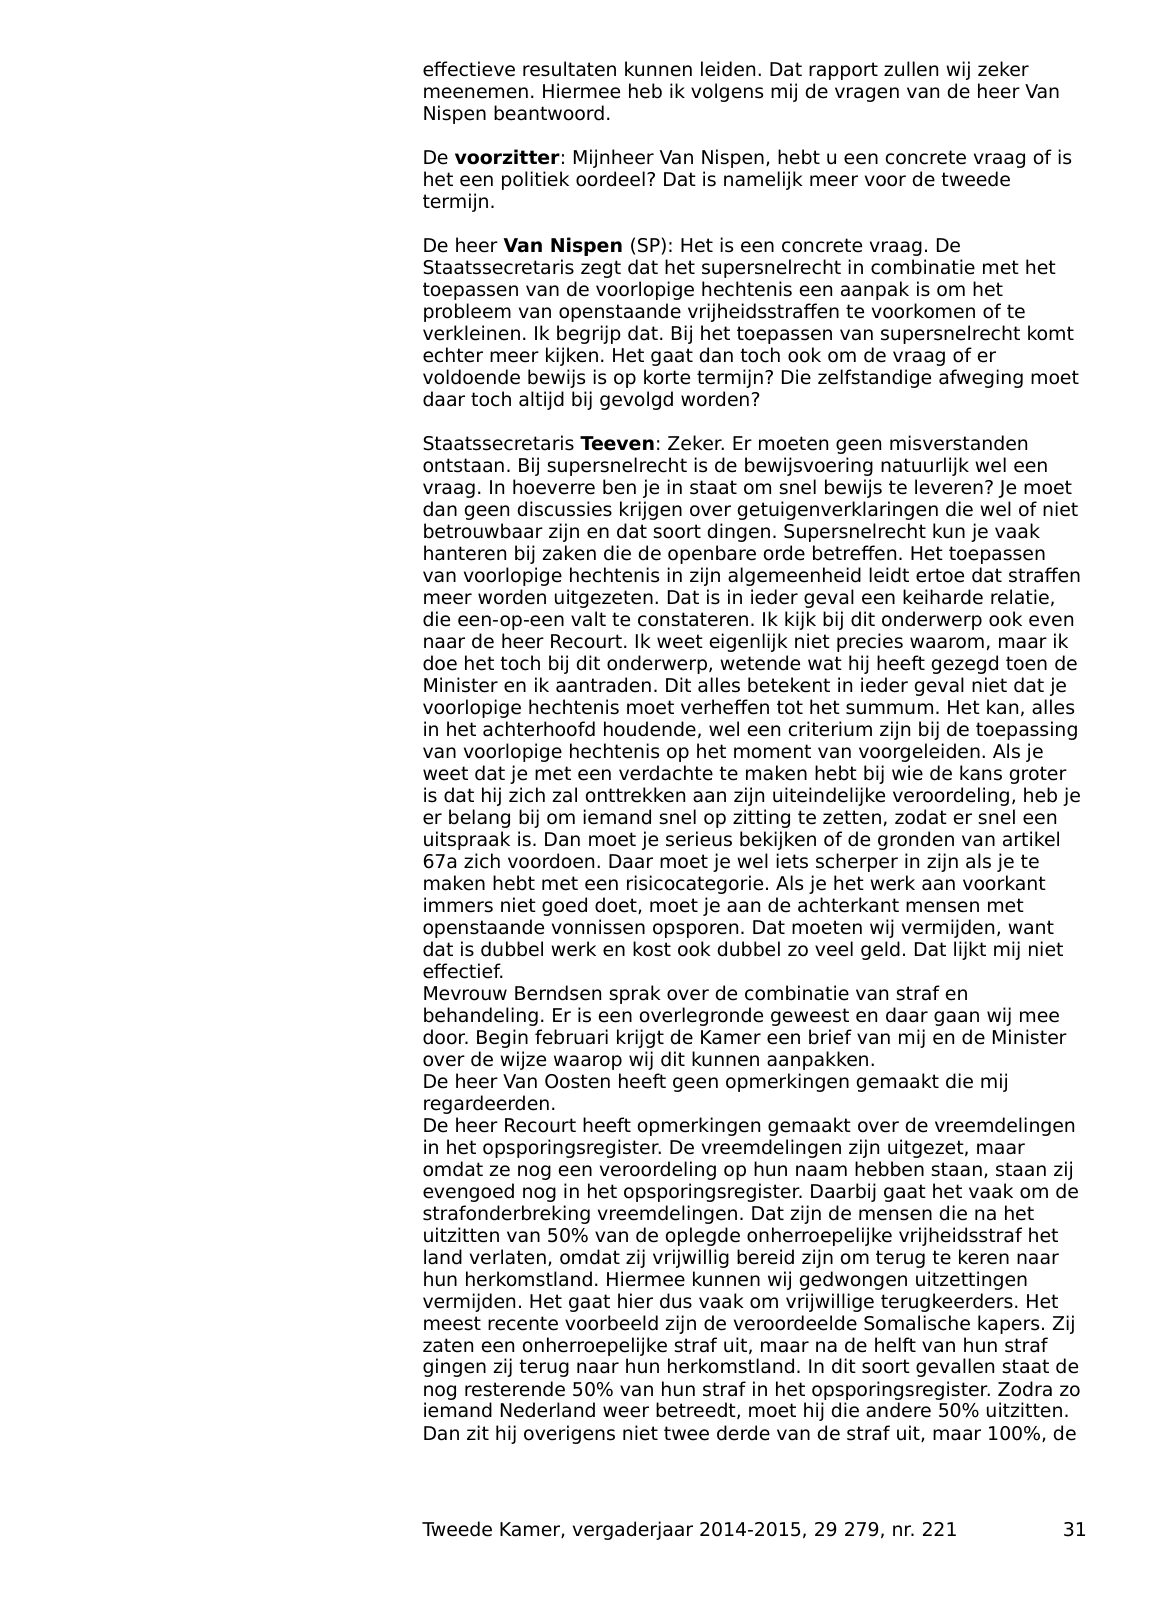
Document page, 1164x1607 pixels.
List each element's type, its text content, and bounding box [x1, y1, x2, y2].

text De voorzitter: Mijnheer Van Nispen, hebt u een concrete vraag of is het een politiek oordeel? Dat is namelijk meer voor de tweede termijn. [422, 147, 1087, 213]
text Mevrouw Berndsen sprak over de combinatie van straf en behandeling. Er is een overlegronde geweest en daar gaan wij mee door. Begin februari krijgt de Kamer een brief van mij en de Minister over de wijze waarop wij dit kunnen aanpakken. [422, 983, 1087, 1071]
text effectieve resultaten kunnen leiden. Dat rapport zullen wij zeker meenemen. Hiermee heb ik volgens mij de vragen van de heer Van Nispen beantwoord. [422, 59, 1087, 125]
text De heer Van Nispen (SP): Het is een concrete vraag. De Staatssecretaris zegt dat het supersnelrecht in combinatie met het toepassen van de voorlopige hechtenis een aanpak is om het probleem van openstaande vrijheidsstraffen te voorkomen of te verkleinen. Ik begrijp dat. Bij het toepassen van supersnelrecht komt echter meer kijken. Het gaat dan toch ook om de vraag of er voldoende bewijs is op korte termijn? Die zelfstandige afweging moet daar toch altijd bij gevolgd worden? [422, 235, 1087, 411]
text De heer Van Oosten heeft geen opmerkingen gemaakt die mij regardeerden. [422, 1071, 1087, 1115]
text De heer Recourt heeft opmerkingen gemaakt over de vreemdelingen in het opsporingsregister. De vreemdelingen zijn uitgezet, maar omdat ze nog een veroordeling op hun naam hebben staan, staan zij evengoed nog in het opsporingsregister. Daarbij gaat het vaak om de strafonderbreking vreemdelingen. Dat zijn de mensen die na het uitzitten van 50% van de oplegde onherroepelijke vrijheidsstraf het land verlaten, omdat zij vrijwillig bereid zijn om terug te keren naar hun herkomstland. Hiermee kunnen wij gedwongen uitzettingen vermijden. Het gaat hier dus vaak om vrijwillige terugkeerders. Het meest recente voorbeeld zijn de veroordeelde Somalische kapers. Zij zaten een onherroepelijke straf uit, maar na de helft van hun straf gingen zij terug naar hun herkomstland. In dit soort gevallen staat de nog resterende 50% van hun straf in het opsporingsregister. Zodra zo iemand Nederland weer betreedt, moet hij die andere 50% uitzitten. Dan zit hij overigens niet twee derde van de straf uit, maar 100%, de [422, 1115, 1087, 1444]
text Staatssecretaris Teeven: Zeker. Er moeten geen misverstanden ontstaan. Bij supersnelrecht is de bewijsvoering natuurlijk wel een vraag. In hoeverre ben je in staat om snel bewijs te leveren? Je moet dan geen discussies krijgen over getuigenverklaringen die wel of niet betrouwbaar zijn en dat soort dingen. Supersnelrecht kun je vaak hanteren bij zaken die de openbare orde betreffen. Het toepassen van voorlopige hechtenis in zijn algemeenheid leidt ertoe dat straffen meer worden uitgezeten. Dat is in ieder geval een keiharde relatie, die een-op-een valt te constateren. Ik kijk bij dit onderwerp ook even naar de heer Recourt. Ik weet eigenlijk niet precies waarom, maar ik doe het toch bij dit onderwerp, wetende wat hij heeft gezegd toen de Minister en ik aantraden. Dit alles betekent in ieder geval niet dat je voorlopige hechtenis moet verheffen tot het summum. Het kan, alles in het achterhoofd houdende, wel een criterium zijn bij de toepassing van voorlopige hechtenis op het moment van voorgeleiden. Als je weet dat je met een verdachte te maken hebt bij wie de kans groter is dat hij zich zal onttrekken aan zijn uiteindelijke veroordeling, heb je er belang bij om iemand snel op zitting te zetten, zodat er snel een uitspraak is. Dan moet je serieus bekijken of de gronden van artikel 67a zich voordoen. Daar moet je wel iets scherper in zijn als je te maken hebt met een risicocategorie. Als je het werk aan voorkant immers niet goed doet, moet je aan de achterkant mensen met openstaande vonnissen opsporen. Dat moeten wij vermijden, want dat is dubbel werk en kost ook dubbel zo veel geld. Dat lijkt mij niet effectief. [422, 433, 1087, 983]
